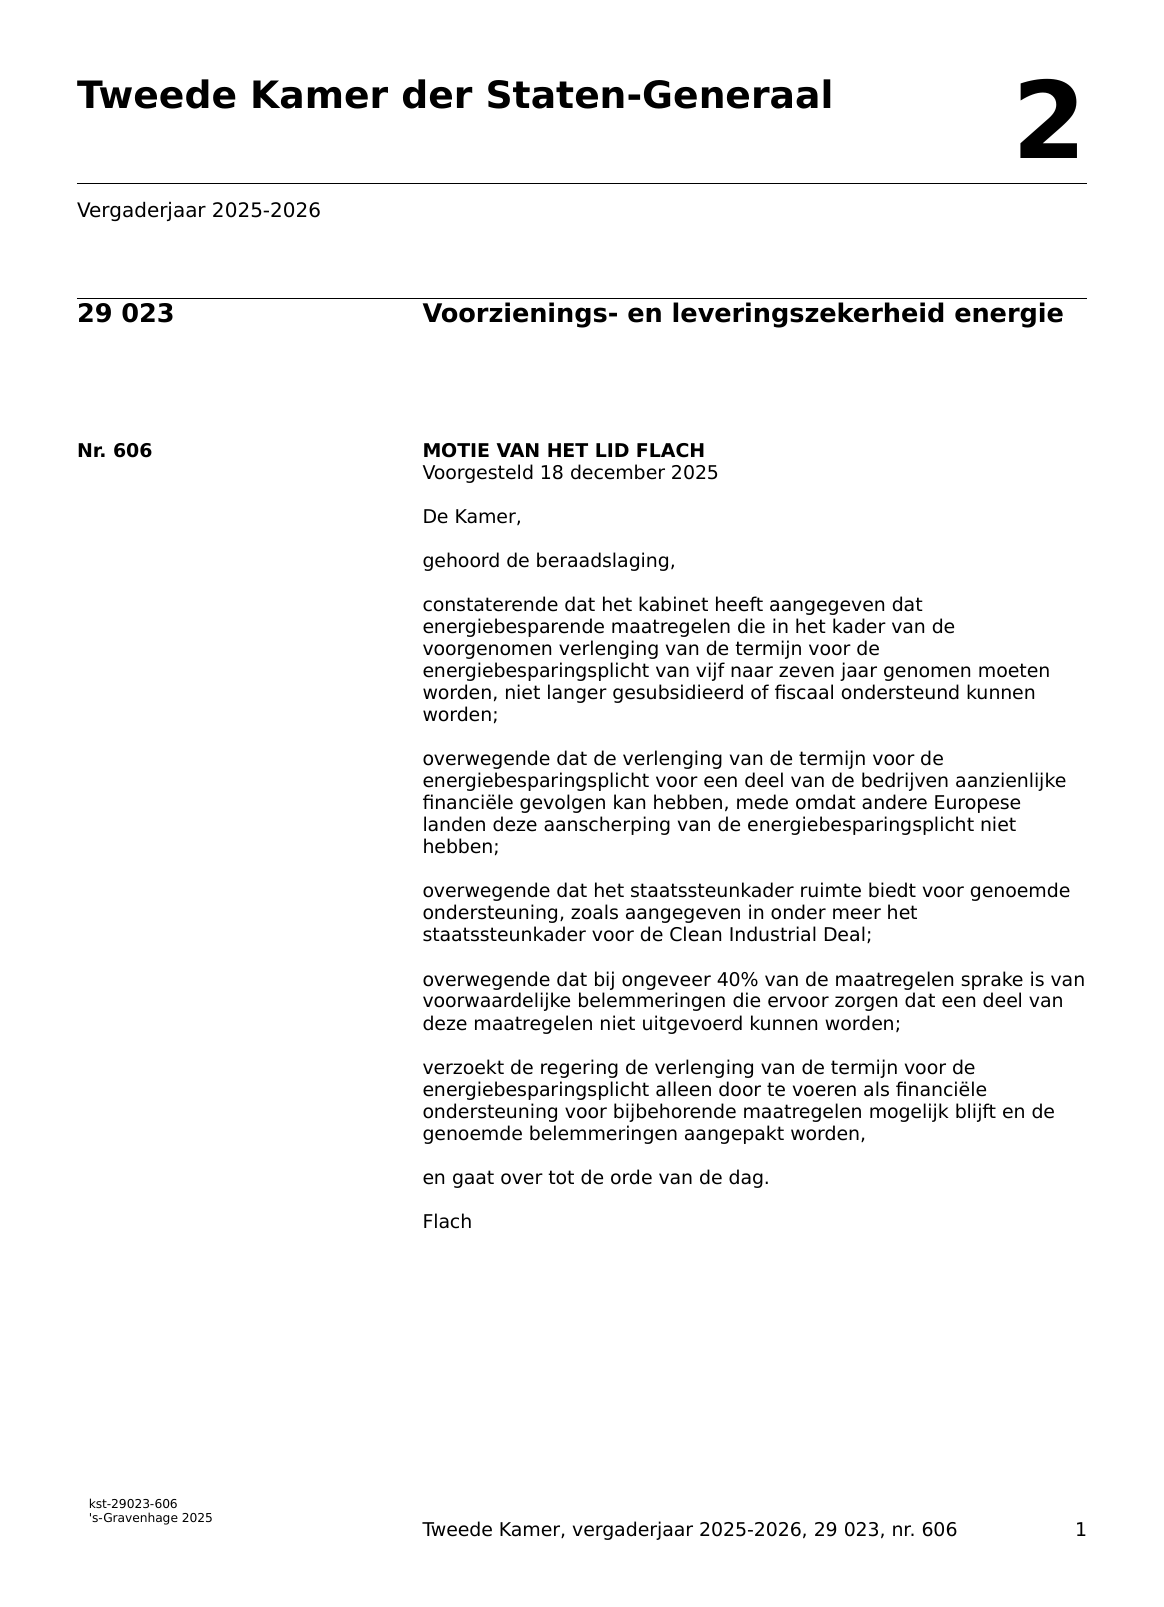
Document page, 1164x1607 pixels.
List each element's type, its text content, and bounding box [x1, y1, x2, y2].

text gehoord de beraadslaging, [422, 550, 1087, 572]
text Voorgesteld 18 december 2025 [422, 462, 1087, 484]
subtitle Nr. 606 MOTIE VAN HET LID FLACH [77, 440, 1087, 462]
table_header Tweede Kamer der Staten-Generaal [77, 59, 886, 183]
text De Kamer, [422, 506, 1087, 528]
table_cell Vergaderjaar 2025-2026 [77, 184, 1087, 298]
text kst-29023-606 [88, 1497, 323, 1511]
table_header 2 [886, 59, 1087, 183]
text Flach [422, 1211, 1087, 1233]
text 's-Gravenhage 2025 [88, 1511, 323, 1525]
text overwegende dat het staatssteunkader ruimte biedt voor genoemde ondersteuning, zoals aangegeven in onder meer het staatssteunkader voor de Clean Industrial Deal; [422, 880, 1087, 946]
text en gaat over tot de orde van de dag. [422, 1167, 1087, 1189]
subtitle 29 023 Voorzienings- en leveringszekerheid energie [77, 299, 1087, 329]
text overwegende dat bij ongeveer 40% van de maatregelen sprake is van voorwaardelijke belemmeringen die ervoor zorgen dat een deel van deze maatregelen niet uitgevoerd kunnen worden; [422, 968, 1087, 1034]
text overwegende dat de verlenging van de termijn voor de energiebesparingsplicht voor een deel van de bedrijven aanzienlijke financiële gevolgen kan hebben, mede omdat andere Europese landen deze aanscherping van de energiebesparingsplicht niet hebben; [422, 748, 1087, 858]
text verzoekt de regering de verlenging van de termijn voor de energiebesparingsplicht alleen door te voeren als financiële ondersteuning voor bijbehorende maatregelen mogelijk blijft en de genoemde belemmeringen aangepakt worden, [422, 1057, 1087, 1144]
text constaterende dat het kabinet heeft aangegeven dat energiebesparende maatregelen die in het kader van de voorgenomen verlenging van de termijn voor de energiebesparingsplicht van vijf naar zeven jaar genomen moeten worden, niet langer gesubsidieerd of fiscaal ondersteund kunnen worden; [422, 594, 1087, 726]
